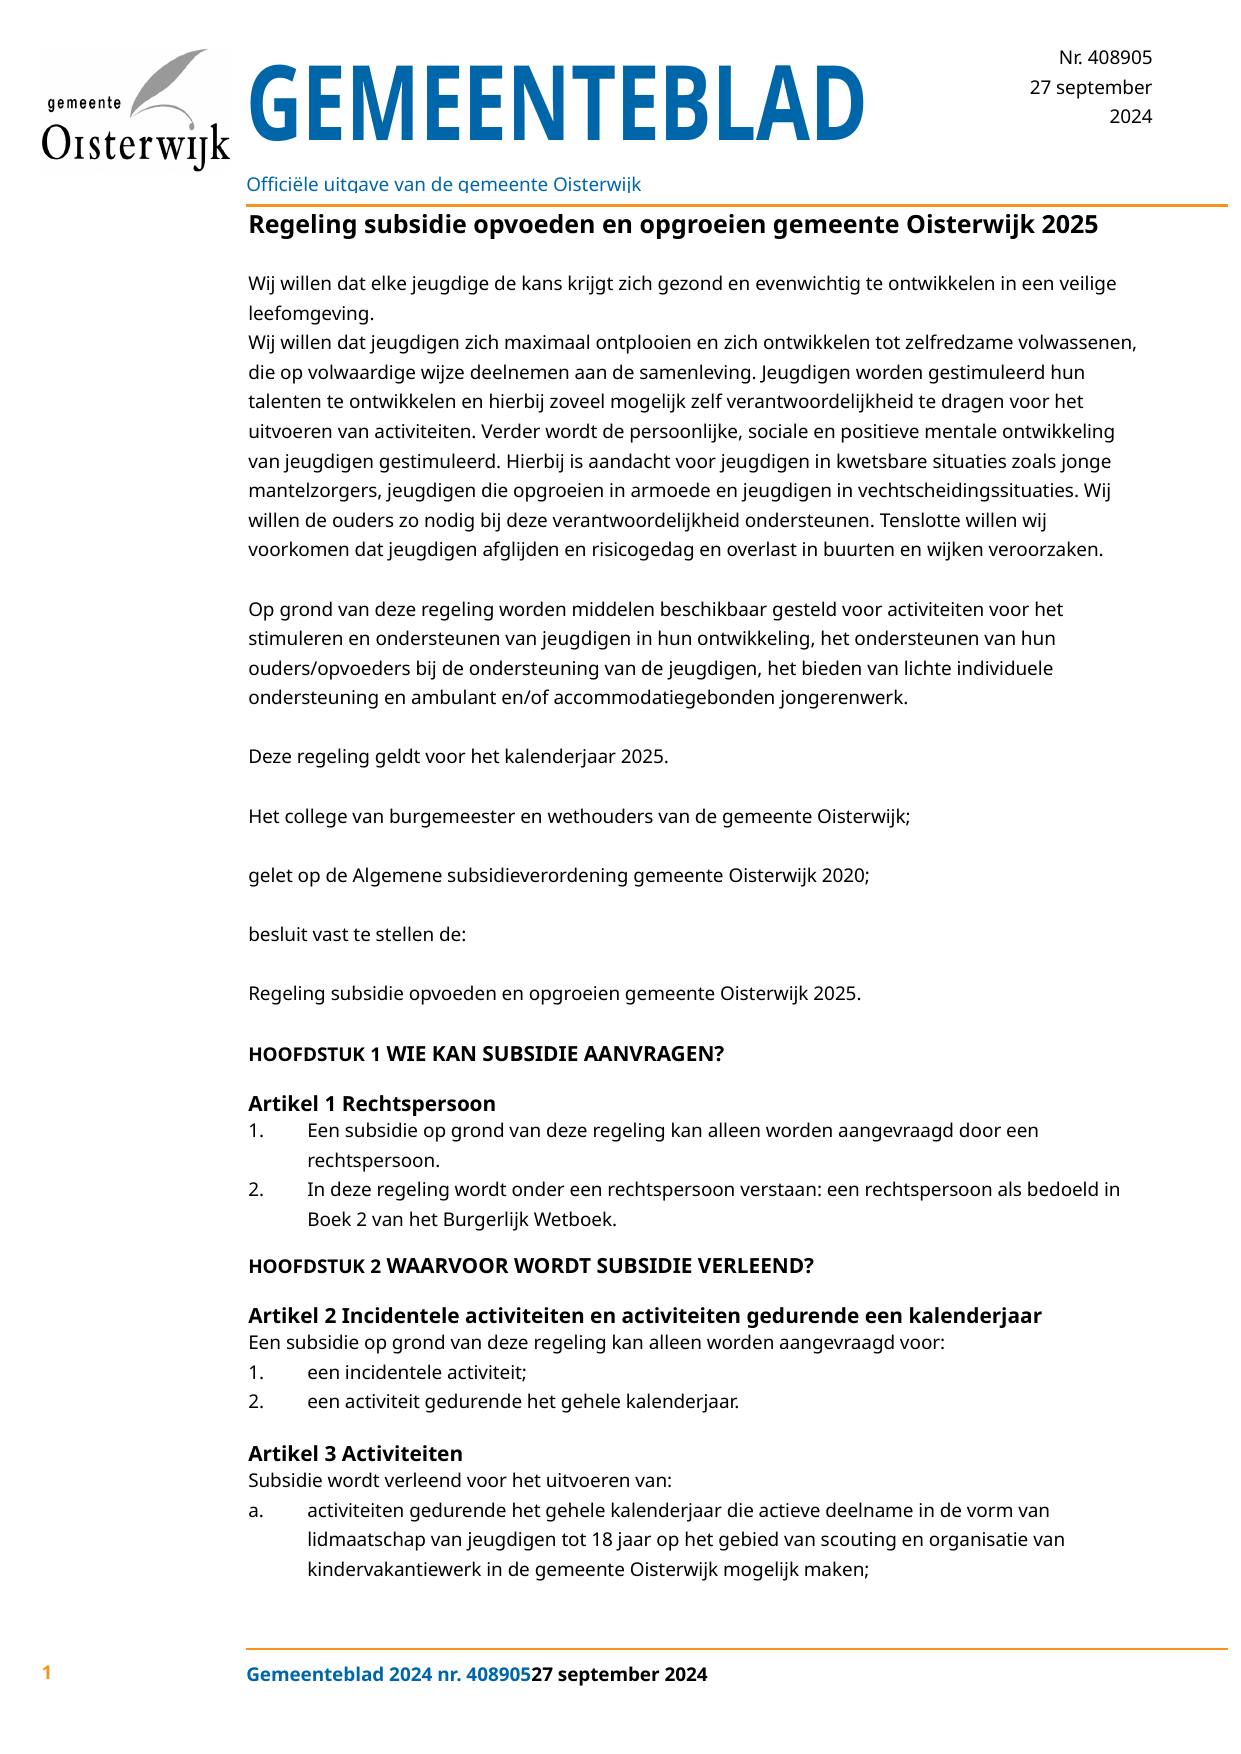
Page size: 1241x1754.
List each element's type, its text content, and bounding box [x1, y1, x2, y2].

text Regeling subsidie opvoeden en opgroeien gemeente Oisterwijk 2025. [248, 980, 1152, 1006]
text Deze regeling geldt voor het kalenderjaar 2025. [248, 744, 1152, 769]
picture [41, 47, 231, 172]
list Een subsidie op grond van deze regeling kan alleen worden aangevraagd door een rechtspersoon. [248, 1117, 1152, 1172]
text Regeling subsidie opvoeden en opgroeien gemeente Oisterwijk 2025 [248, 207, 1152, 241]
text Artikel 1 Rechtspersoon [248, 1089, 1152, 1117]
list een activiteit gedurende het gehele kalenderjaar. [248, 1388, 1152, 1414]
text Het college van burgemeester en wethouders van de gemeente Oisterwijk; [248, 803, 1152, 828]
text HOOFDSTUK 1 WIE KAN SUBSIDIE AANVRAGEN? [248, 1039, 1152, 1068]
text Subsidie wordt verleend voor het uitvoeren van: [248, 1467, 1152, 1493]
text Wij willen dat jeugdigen zich maximaal ontplooien en zich ontwikkelen tot zelfredzame volwassenen, die op volwaardige wijze deelnemen aan de samenleving. Jeugdigen worden gestimuleerd hun talenten te ontwikkelen en hierbij zoveel mogelijk zelf verantwoordelijkheid te dragen voor het uitvoeren van activiteiten. Verder wordt de persoonlijke, sociale en positieve mentale ontwikkeling van jeugdigen gestimuleerd. Hierbij is aandacht voor jeugdigen in kwetsbare situaties zoals jonge mantelzorgers, jeugdigen die opgroeien in armoede en jeugdigen in vechtscheidingssituaties. Wij willen de ouders zo nodig bij deze verantwoordelijkheid ondersteunen. Tenslotte willen wij voorkomen dat jeugdigen afglijden en risicogedag en overlast in buurten en wijken veroorzaken. [248, 329, 1152, 562]
list In deze regeling wordt onder een rechtspersoon verstaan: een rechtspersoon als bedoeld in Boek 2 van het Burgerlijk Wetboek. [248, 1176, 1152, 1232]
text Een subsidie op grond van deze regeling kan alleen worden aangevraagd voor: [248, 1329, 1152, 1355]
text Artikel 3 Activiteiten [248, 1439, 1152, 1467]
list een incidentele activiteit; [248, 1359, 1152, 1384]
list activiteiten gedurende het gehele kalenderjaar die actieve deelname in de vorm van lidmaatschap van jeugdigen tot 18 jaar op het gebied van scouting en organisatie van kindervakantiewerk in de gemeente Oisterwijk mogelijk maken; [248, 1497, 1152, 1582]
text Op grond van deze regeling worden middelen beschikbaar gesteld voor activiteiten voor het stimuleren en ondersteunen van jeugdigen in hun ontwikkeling, het ondersteunen van hun ouders/opvoeders bij de ondersteuning van de jeugdigen, het bieden van lichte individuele ondersteuning en ambulant en/of accommodatiegebonden jongerenwerk. [248, 596, 1152, 710]
text HOOFDSTUK 2 WAARVOOR WORDT SUBSIDIE VERLEEND? [248, 1252, 1152, 1280]
text Wij willen dat elke jeugdige de kans krijgt zich gezond en evenwichtig te ontwikkelen in een veilige leefomgeving. [248, 270, 1152, 326]
text Artikel 2 Incidentele activiteiten en activiteiten gedurende een kalenderjaar [248, 1301, 1152, 1329]
text besluit vast te stellen de: [248, 921, 1152, 947]
text gelet op de Algemene subsidieverordening gemeente Oisterwijk 2020; [248, 862, 1152, 888]
